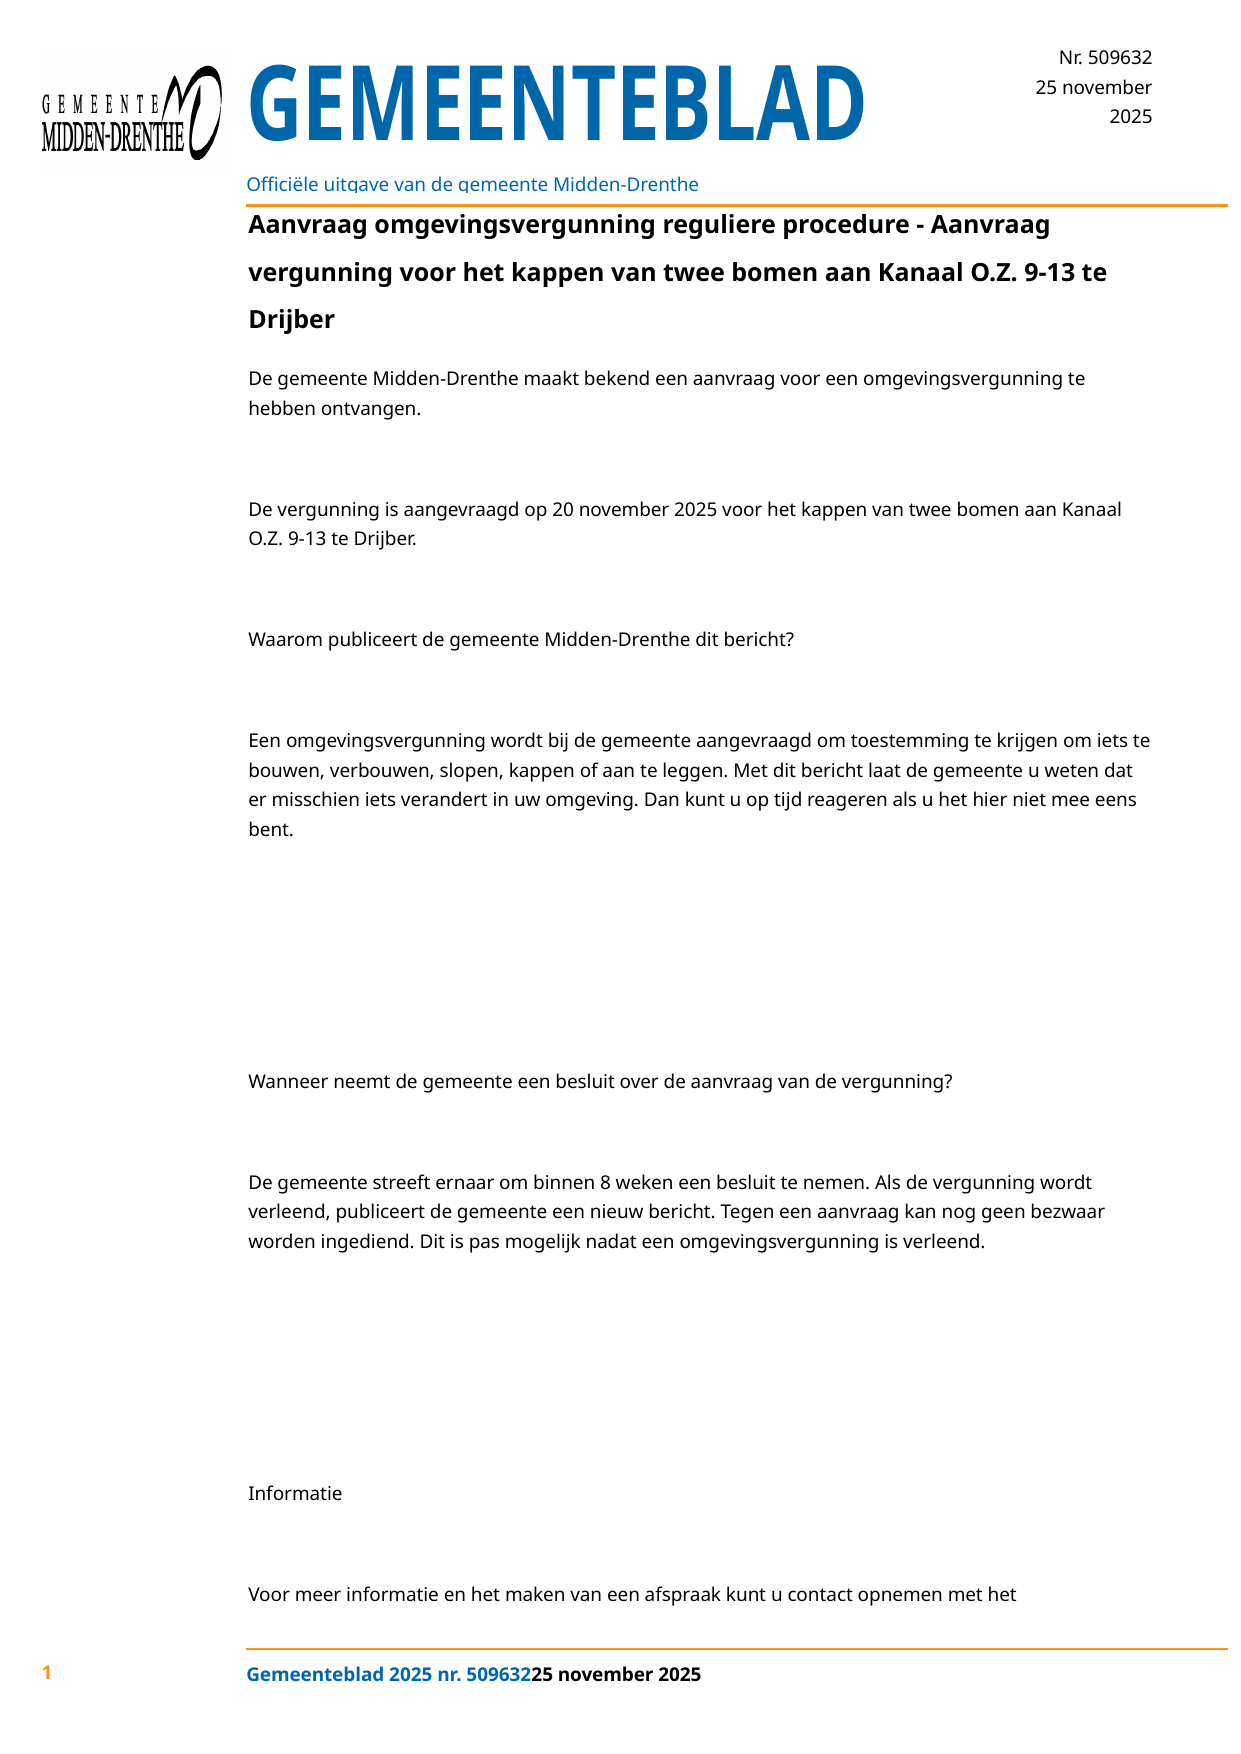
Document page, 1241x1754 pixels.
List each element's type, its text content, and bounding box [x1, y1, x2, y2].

picture [41, 47, 231, 172]
text De vergunning is aangevraagd op 20 november 2025 voor het kappen van twee bomen aan Kanaal O.Z. 9-13 te Drijber. [248, 496, 1152, 551]
text Aanvraag omgevingsvergunning reguliere procedure - Aanvraag vergunning voor het kappen van twee bomen aan Kanaal O.Z. 9-13 te Drijber [248, 207, 1152, 336]
text De gemeente Midden-Drenthe maakt bekend een aanvraag voor een omgevingsvergunning te hebben ontvangen. [248, 366, 1152, 421]
text Voor meer informatie en het maken van een afspraak kunt u contact opnemen met het [248, 1581, 1152, 1607]
text De gemeente streeft ernaar om binnen 8 weken een besluit te nemen. Als de vergunning wordt verleend, publiceert de gemeente een nieuw bericht. Tegen een aanvraag kan nog geen bezwaar worden ingediend. Dit is pas mogelijk nadat een omgevingsvergunning is verleend. [248, 1169, 1152, 1254]
text Een omgevingsvergunning wordt bij de gemeente aangevraagd om toestemming te krijgen om iets te bouwen, verbouwen, slopen, kappen of aan te leggen. Met dit bericht laat de gemeente u weten dat er misschien iets verandert in uw omgeving. Dan kunt u op tijd reageren als u het hier niet mee eens bent. [248, 727, 1152, 842]
text Waarom publiceert de gemeente Midden-Drenthe dit bericht? [248, 626, 1152, 652]
text Informatie [248, 1480, 1152, 1506]
text Wanneer neemt de gemeente een besluit over de aanvraag van de vergunning? [248, 1068, 1152, 1094]
